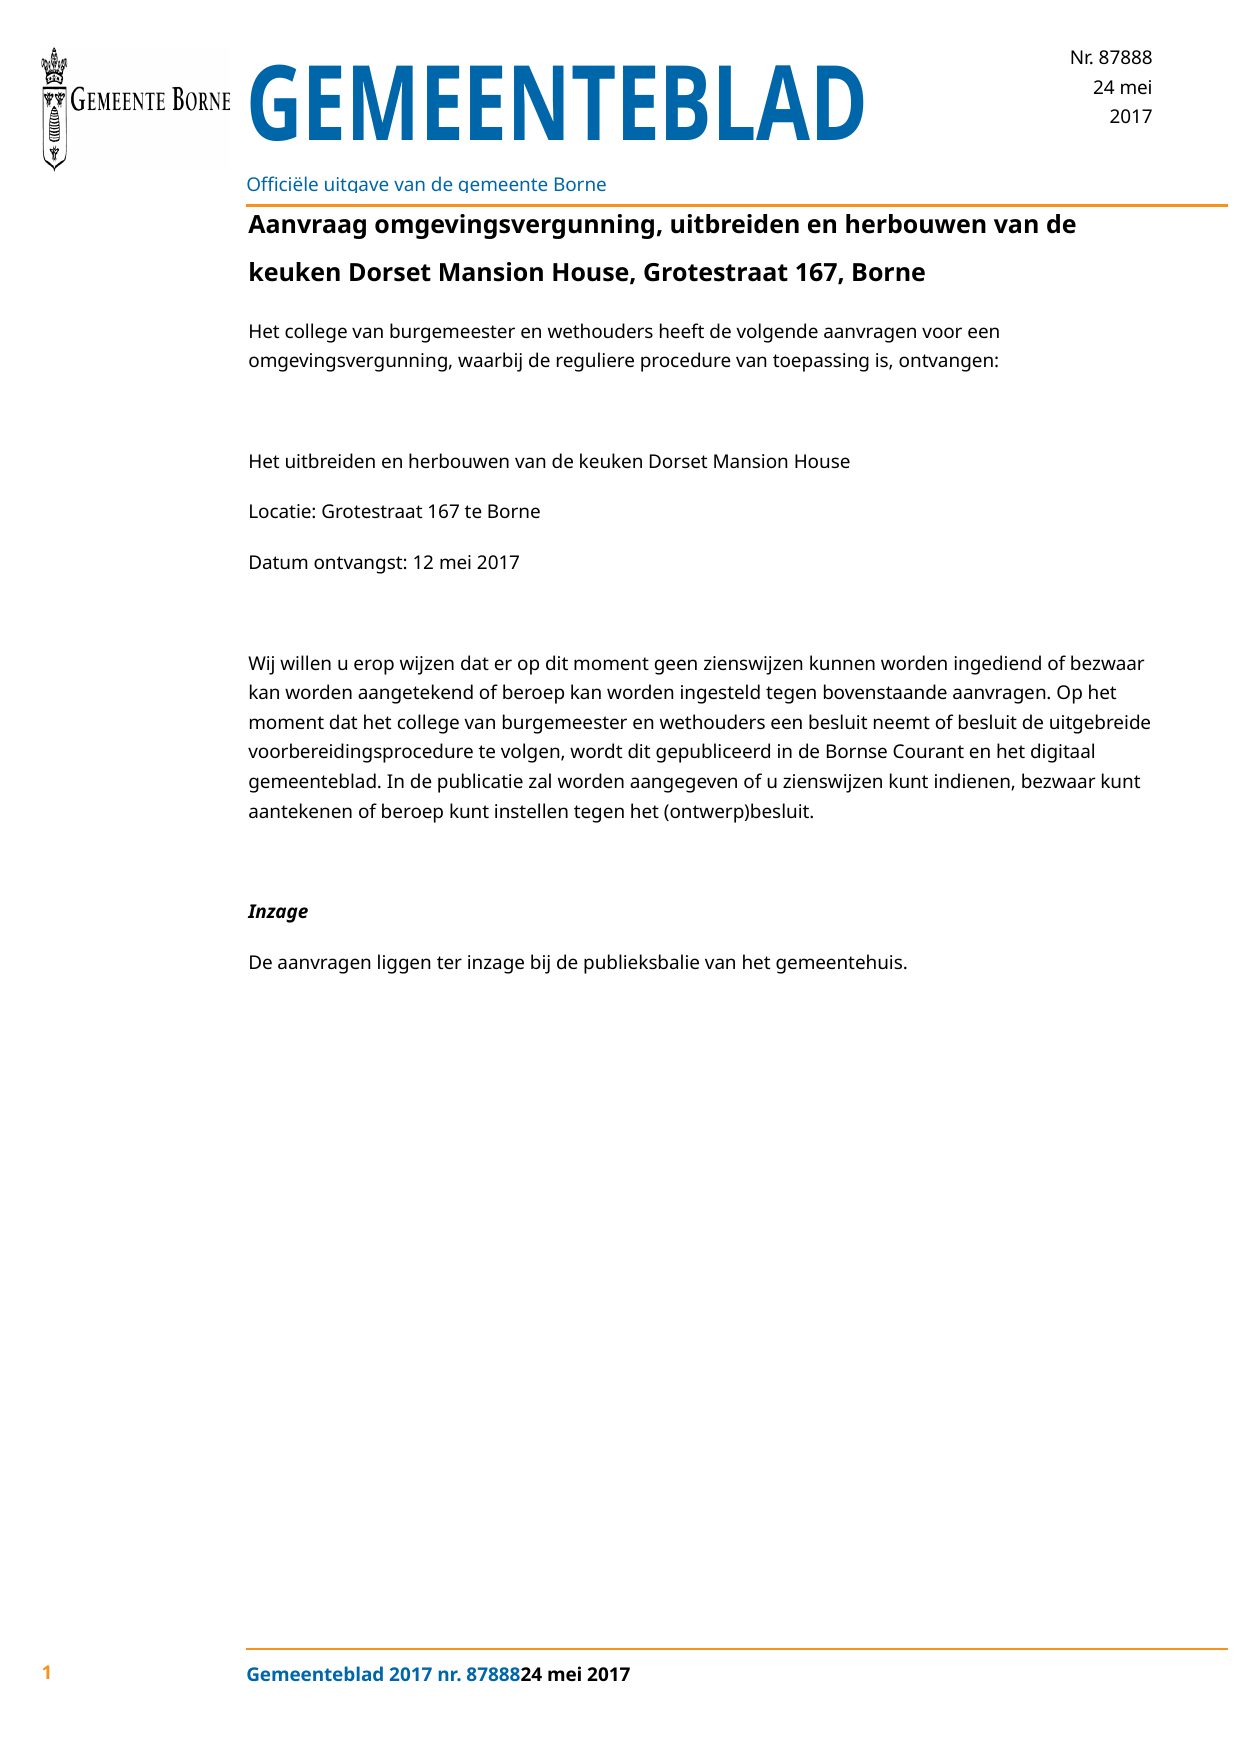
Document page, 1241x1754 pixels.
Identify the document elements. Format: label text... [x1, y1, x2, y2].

text De aanvragen liggen ter inzage bij de publieksbalie van het gemeentehuis. [248, 949, 1152, 975]
text Wij willen u erop wijzen dat er op dit moment geen zienswijzen kunnen worden ingediend of bezwaar kan worden aangetekend of beroep kan worden ingesteld tegen bovenstaande aanvragen. Op het moment dat het college van burgemeester en wethouders een besluit neemt of besluit de uitgebreide voorbereidingsprocedure te volgen, wordt dit gepubliceerd in de Bornse Courant en het digitaal gemeenteblad. In de publicatie zal worden aangegeven of u zienswijzen kunt indienen, bezwaar kunt aantekenen of beroep kunt instellen tegen het (ontwerp)besluit. [248, 650, 1152, 824]
text Inzage [248, 899, 1152, 924]
text Het college van burgemeester en wethouders heeft de volgende aanvragen voor een omgevingsvergunning, waarbij de reguliere procedure van toepassing is, ontvangen: [248, 318, 1152, 373]
text Locatie: Grotestraat 167 te Borne [248, 499, 1152, 524]
text Datum ontvangst: 12 mei 2017 [248, 549, 1152, 575]
picture [41, 47, 231, 172]
text Aanvraag omgevingsvergunning, uitbreiden en herbouwen van de keuken Dorset Mansion House, Grotestraat 167, Borne [248, 207, 1152, 288]
text Het uitbreiden en herbouwen van de keuken Dorset Mansion House [248, 448, 1152, 474]
